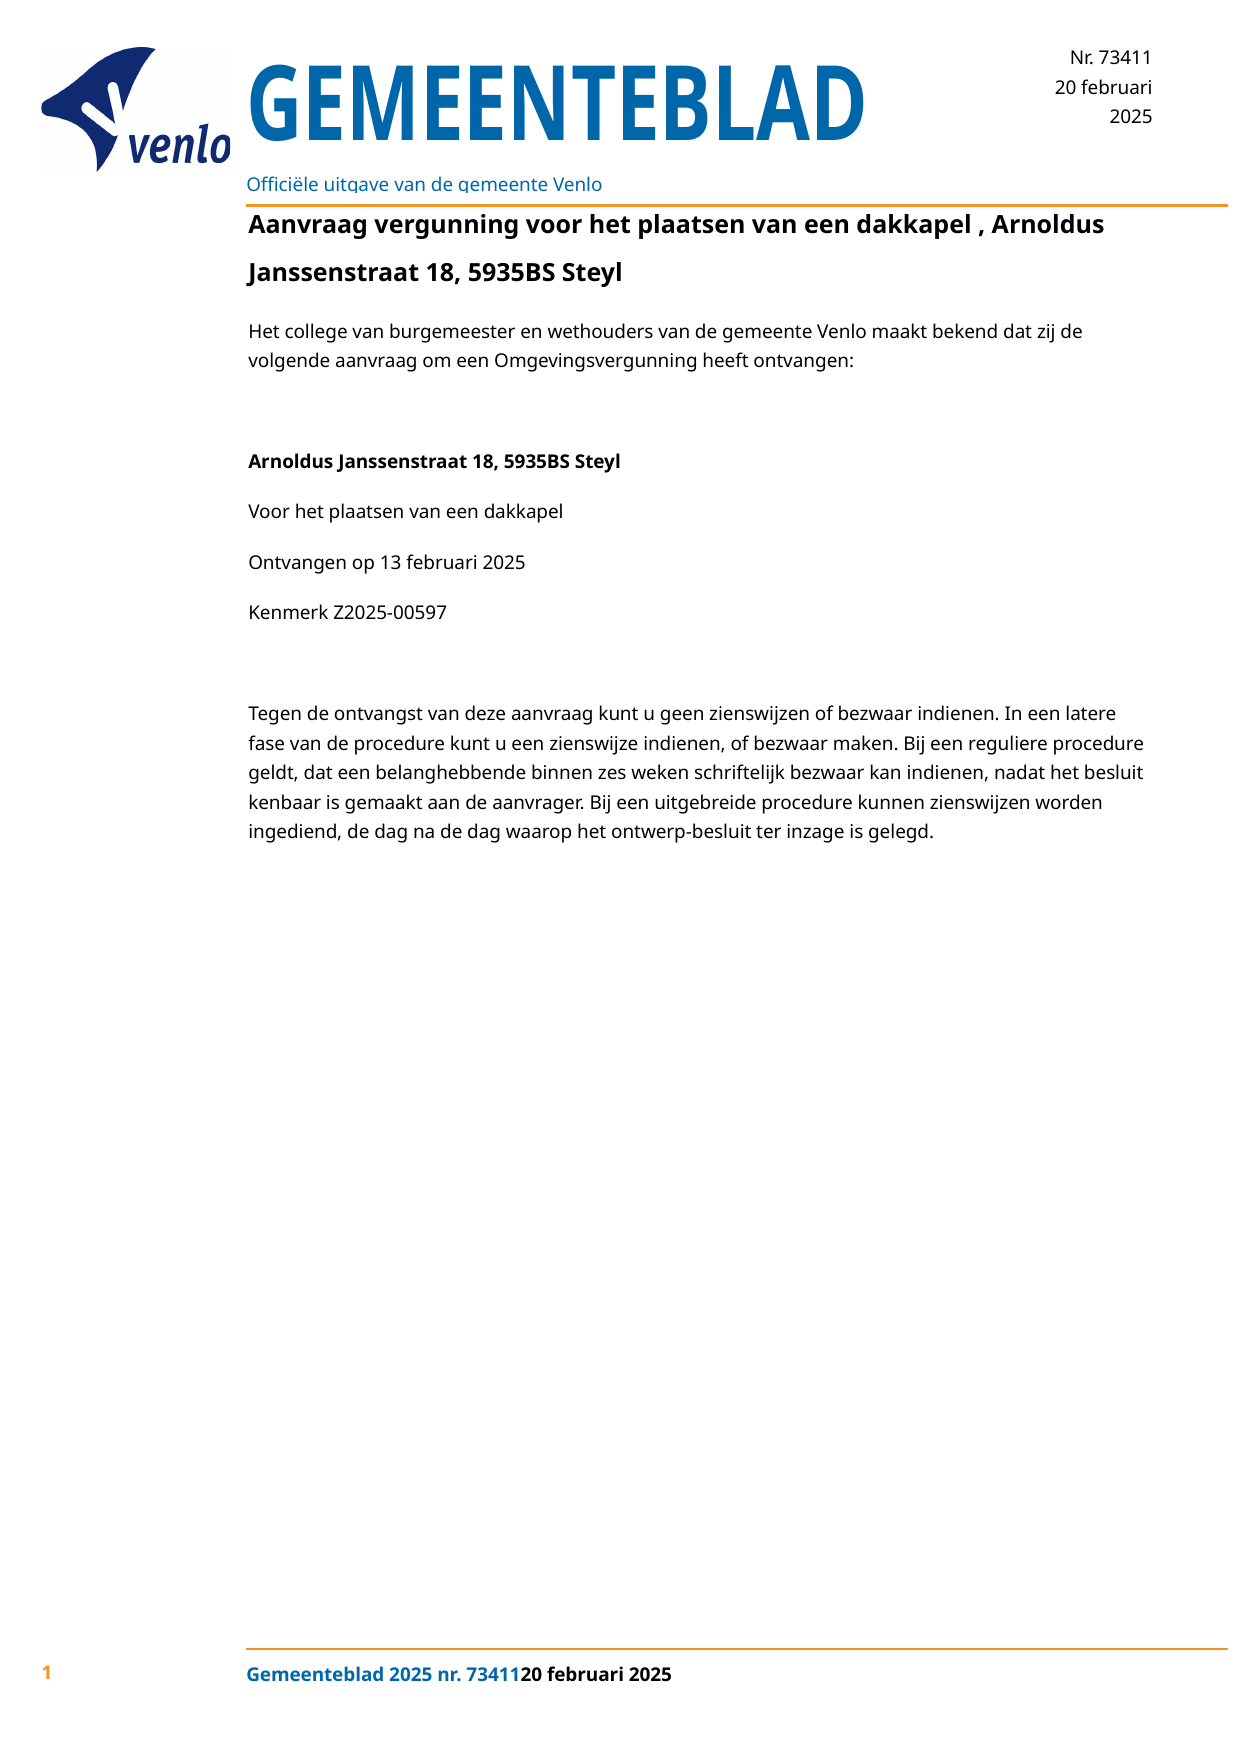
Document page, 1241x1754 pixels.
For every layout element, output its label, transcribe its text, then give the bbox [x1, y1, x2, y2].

text Kenmerk Z2025-00597 [248, 599, 1152, 625]
text Het college van burgemeester en wethouders van de gemeente Venlo maakt bekend dat zij de volgende aanvraag om een Omgevingsvergunning heeft ontvangen: [248, 318, 1152, 373]
text Voor het plaatsen van een dakkapel [248, 499, 1152, 524]
text Aanvraag vergunning voor het plaatsen van een dakkapel , Arnoldus Janssenstraat 18, 5935BS Steyl [248, 207, 1152, 288]
text Ontvangen op 13 februari 2025 [248, 549, 1152, 575]
text Arnoldus Janssenstraat 18, 5935BS Steyl [248, 448, 1152, 474]
picture [41, 47, 231, 172]
text Tegen de ontvangst van deze aanvraag kunt u geen zienswijzen of bezwaar indienen. In een latere fase van de procedure kunt u een zienswijze indienen, of bezwaar maken. Bij een reguliere procedure geldt, dat een belanghebbende binnen zes weken schriftelijk bezwaar kan indienen, nadat het besluit kenbaar is gemaakt aan de aanvrager. Bij een uitgebreide procedure kunnen zienswijzen worden ingediend, de dag na de dag waarop het ontwerp-besluit ter inzage is gelegd. [248, 700, 1152, 844]
